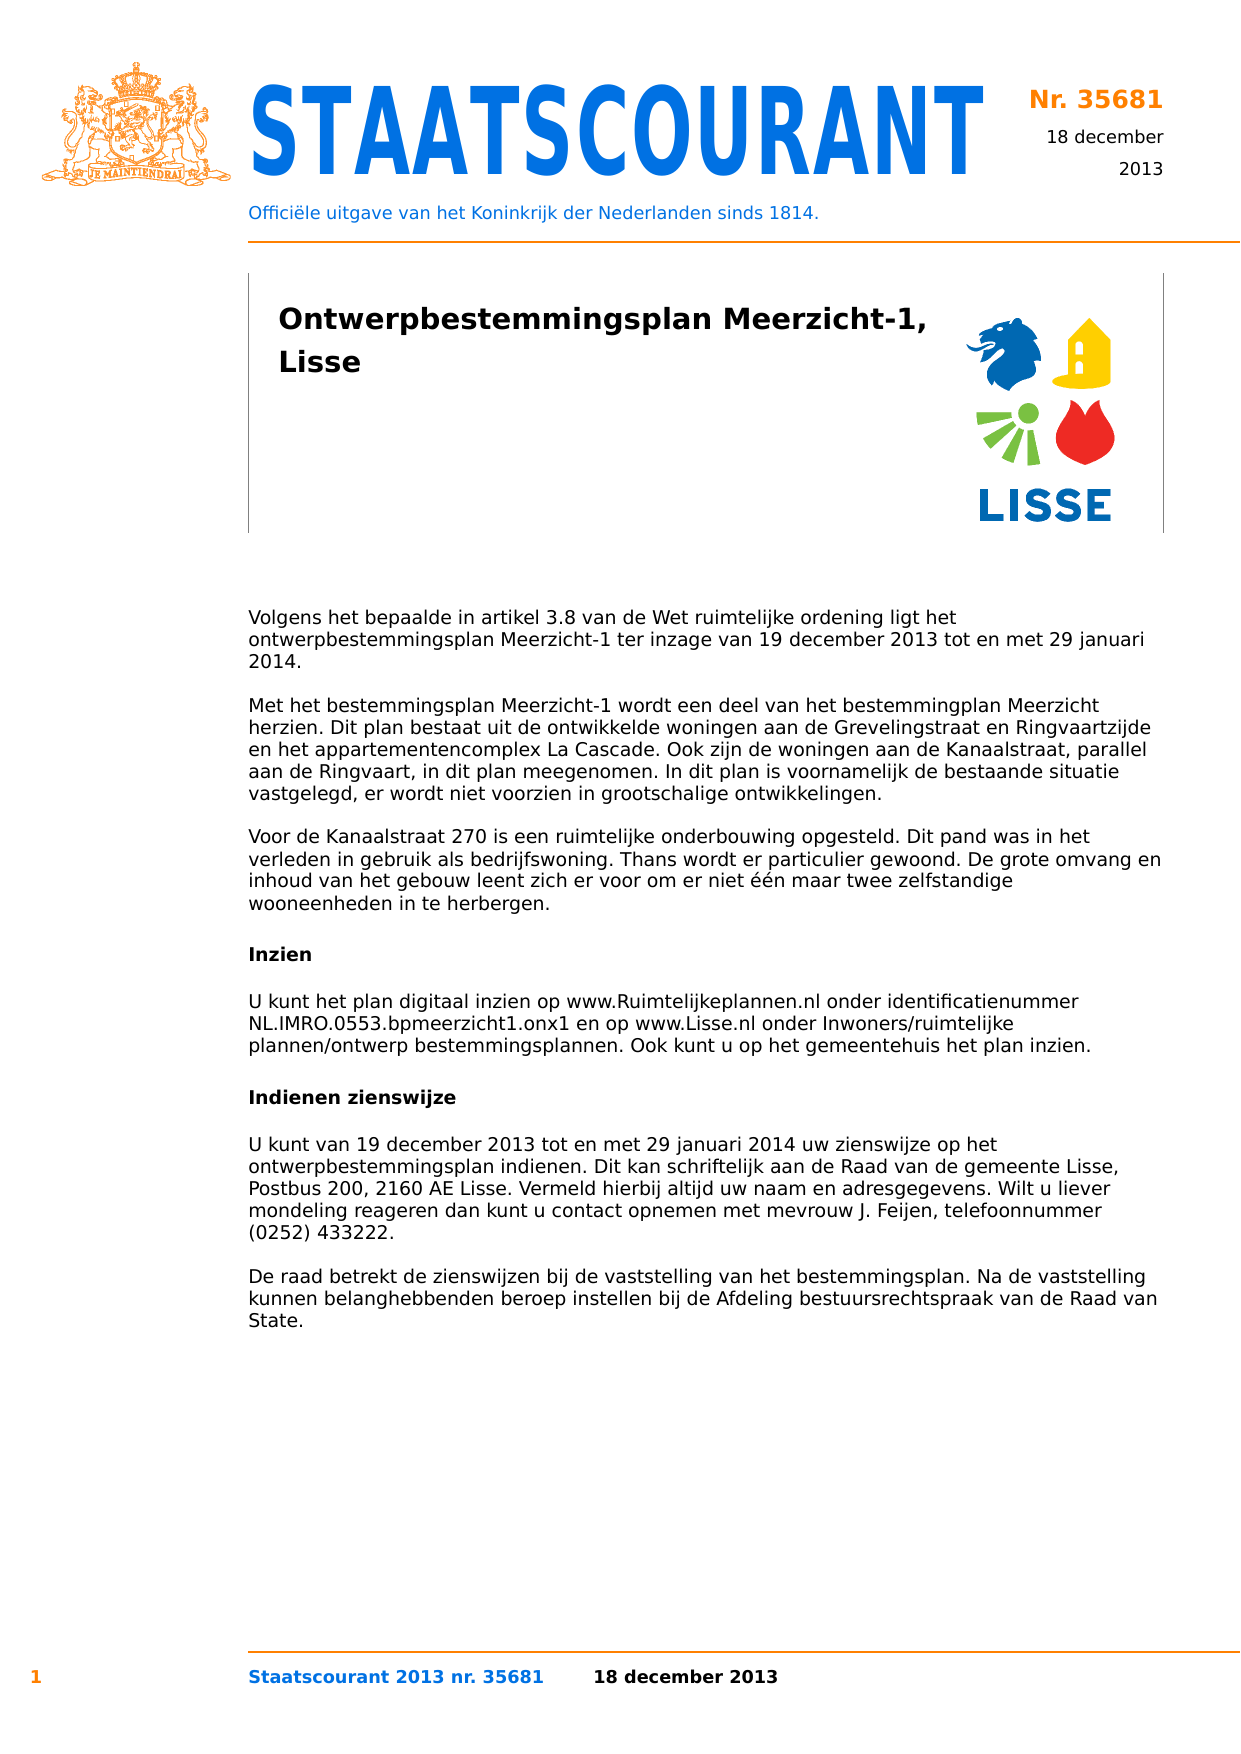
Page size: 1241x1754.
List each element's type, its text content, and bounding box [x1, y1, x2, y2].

text U kunt het plan digitaal inzien op www.Ruimtelijkeplannen.nl onder identificatienummer NL.IMRO.0553.bpmeerzicht1.onx1 en op www.Lisse.nl onder Inwoners/ruimtelijke plannen/ontwerp bestemmingsplannen. Ook kunt u op het gemeentehuis het plan inzien. [248, 991, 1163, 1057]
text Met het bestemmingsplan Meerzicht-1 wordt een deel van het bestemmingplan Meerzicht herzien. Dit plan bestaat uit de ontwikkelde woningen aan de Grevelingstraat en Ringvaartzijde en het appartementencomplex La Cascade. Ook zijn de woningen aan de Kanaalstraat, parallel aan de Ringvaart, in dit plan meegenomen. In dit plan is voornamelijk de bestaande situatie vastgelegd, er wordt niet voorzien in grootschalige ontwikkelingen. [248, 695, 1163, 804]
picture [956, 302, 1134, 533]
table_cell 18 december [998, 121, 1240, 153]
text Voor de Kanaalstraat 270 is een ruimtelijke onderbouwing opgesteld. Dit pand was in het verleden in gebruik als bedrijfswoning. Thans wordt er particulier gewoond. De grote omvang en inhoud van het gebouw leent zich er voor om er niet één maar twee zelfstandige wooneenheden in te herbergen. [248, 826, 1163, 914]
text De raad betrekt de zienswijzen bij de vaststelling van het bestemmingsplan. Na de vaststelling kunnen belanghebbenden beroep instellen bij de Afdeling bestuursrechtspraak van de Raad van State. [248, 1266, 1163, 1332]
subtitle Indienen zienswijze [248, 1087, 1163, 1109]
picture [41, 62, 231, 186]
table_cell Officiële uitgave van het Koninkrijk der Nederlanden sinds 1814. [248, 203, 1240, 241]
text Volgens het bepaalde in artikel 3.8 van de Wet ruimtelijke ordening ligt het ontwerpbestemmingsplan Meerzicht-1 ter inzage van 19 december 2013 tot en met 29 januari 2014. [248, 607, 1163, 673]
table_header Nr. 35681 [998, 62, 1240, 121]
table_header [25, 62, 248, 241]
table_header STAATSCOURANT [248, 62, 998, 203]
subtitle Inzien [248, 944, 1163, 966]
subtitle Ontwerpbestemmingsplan Meerzicht-1, Lisse [249, 273, 1163, 533]
table_cell 2013 [998, 153, 1240, 203]
text U kunt van 19 december 2013 tot en met 29 januari 2014 uw zienswijze op het ontwerpbestemmingsplan indienen. Dit kan schriftelijk aan de Raad van de gemeente Lisse, Postbus 200, 2160 AE Lisse. Vermeld hierbij altijd uw naam en adresgegevens. Wilt u liever mondeling reageren dan kunt u contact opnemen met mevrouw J. Feijen, telefoonnummer (0252) 433222. [248, 1134, 1163, 1244]
